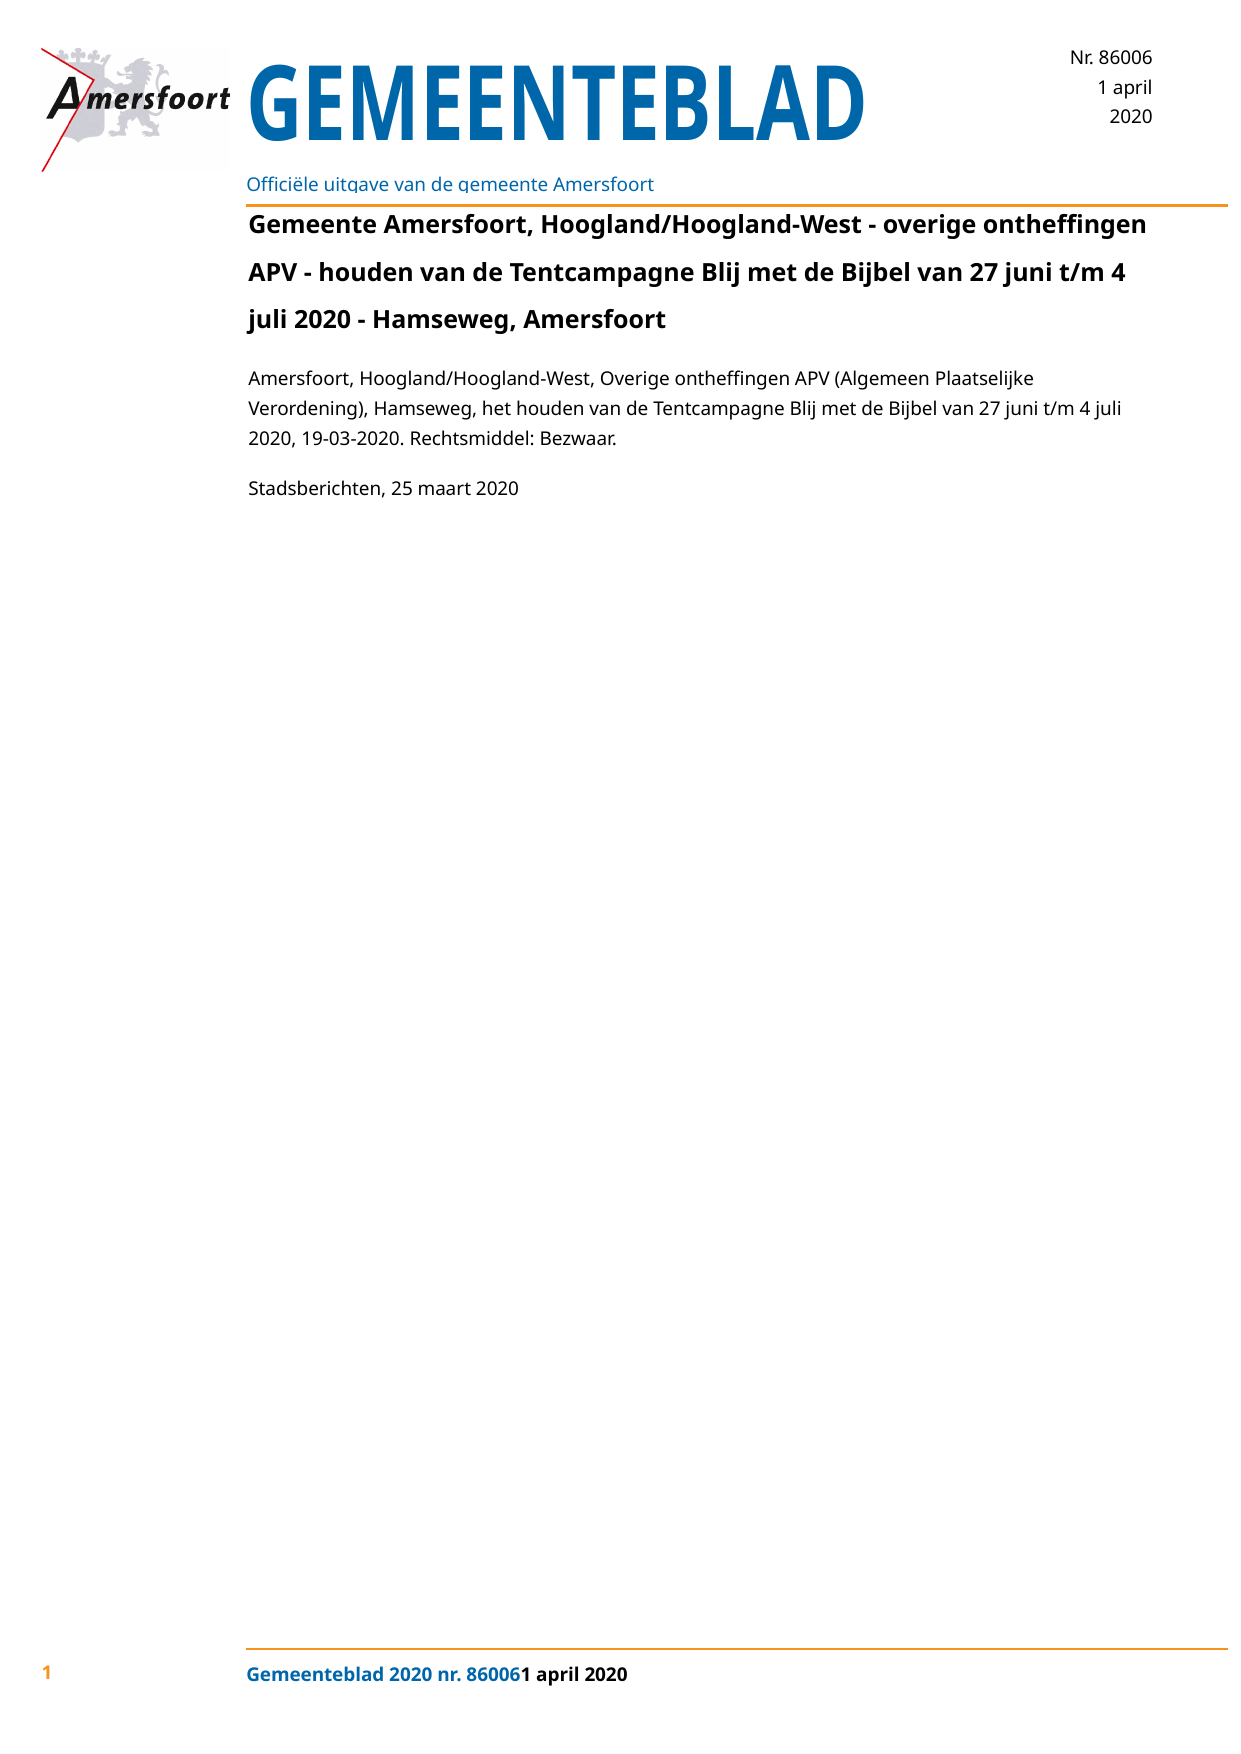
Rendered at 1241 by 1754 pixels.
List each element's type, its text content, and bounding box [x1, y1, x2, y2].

text Amersfoort, Hoogland/Hoogland-West, Overige ontheffingen APV (Algemeen Plaatselijke Verordening), Hamseweg, het houden van de Tentcampagne Blij met de Bijbel van 27 juni t/m 4 juli 2020, 19-03-2020. Rechtsmiddel: Bezwaar. [248, 366, 1152, 450]
picture [41, 47, 231, 172]
text Gemeente Amersfoort, Hoogland/Hoogland-West - overige ontheffingen APV - houden van de Tentcampagne Blij met de Bijbel van 27 juni t/m 4 juli 2020 - Hamseweg, Amersfoort [248, 207, 1152, 336]
text Stadsberichten, 25 maart 2020 [248, 475, 1152, 501]
